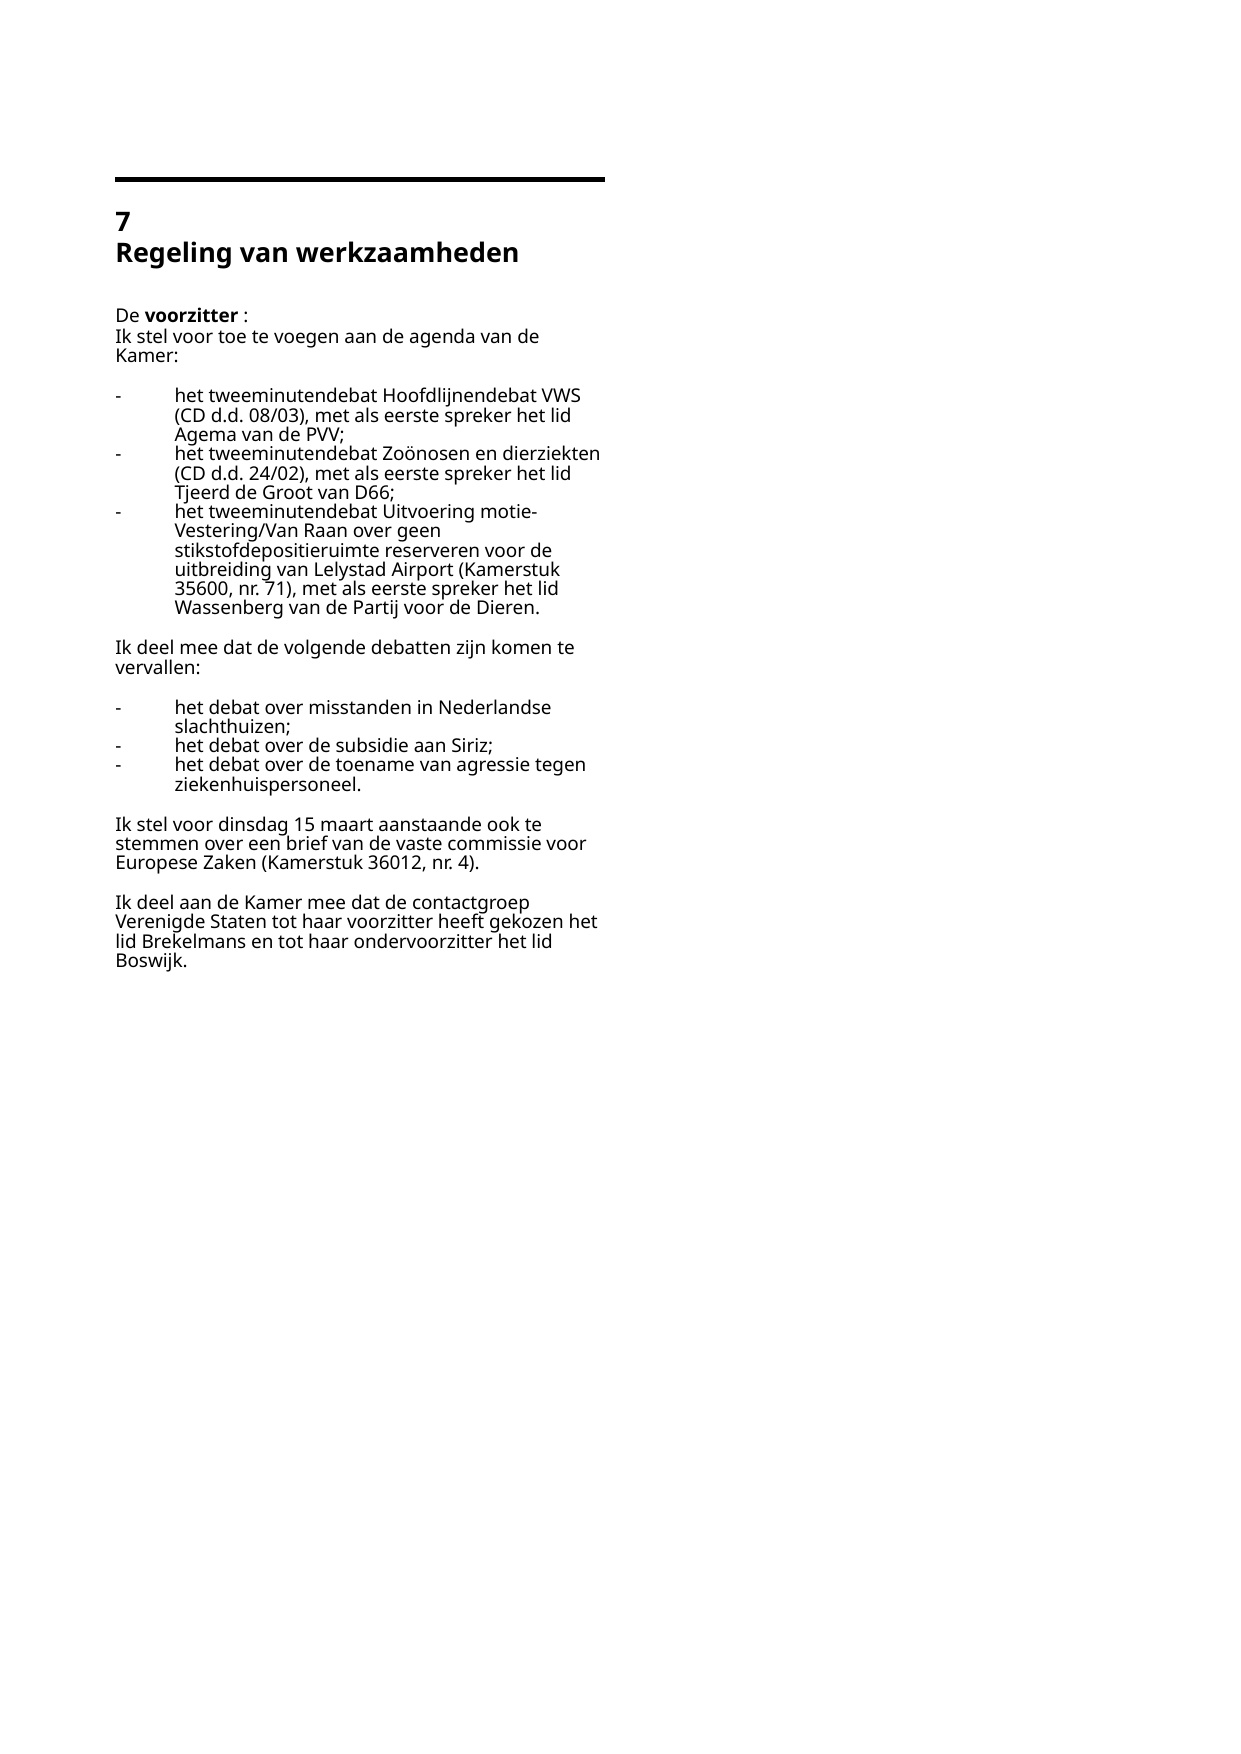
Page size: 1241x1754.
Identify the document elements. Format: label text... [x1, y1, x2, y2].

list het tweeminutendebat Hoofdlijnendebat VWS (CD d.d. 08/03), met als eerste spreker het lid Agema van de PVV; [115, 387, 605, 445]
list het tweeminutendebat Zoönosen en dierziekten (CD d.d. 24/02), met als eerste spreker het lid Tjeerd de Groot van D66; [115, 445, 605, 503]
text Ik deel aan de Kamer mee dat de contactgroep Verenigde Staten tot haar voorzitter heeft gekozen het lid Brekelmans en tot haar ondervoorzitter het lid Boswijk. [115, 894, 605, 971]
list het tweeminutendebat Uitvoering motie-Vestering/Van Raan over geen stikstofdepositieruimte reserveren voor de uitbreiding van Lelystad Airport (Kamerstuk 35600, nr. 71), met als eerste spreker het lid Wassenberg van de Partij voor de Dieren. [115, 503, 605, 619]
text Regeling van werkzaamheden [115, 239, 605, 283]
text Ik stel voor toe te voegen aan de agenda van de Kamer: [115, 328, 605, 367]
list het debat over de subsidie aan Siriz; [115, 737, 605, 756]
text De voorzitter : [115, 302, 605, 328]
list het debat over misstanden in Nederlandse slachthuizen; [115, 699, 605, 737]
list het debat over de toename van agressie tegen ziekenhuispersoneel. [115, 756, 605, 795]
text 7 [115, 203, 605, 239]
text Ik deel mee dat de volgende debatten zijn komen te vervallen: [115, 639, 605, 678]
text Ik stel voor dinsdag 15 maart aanstaande ook te stemmen over een brief van de vaste commissie voor Europese Zaken (Kamerstuk 36012, nr. 4). [115, 816, 605, 873]
